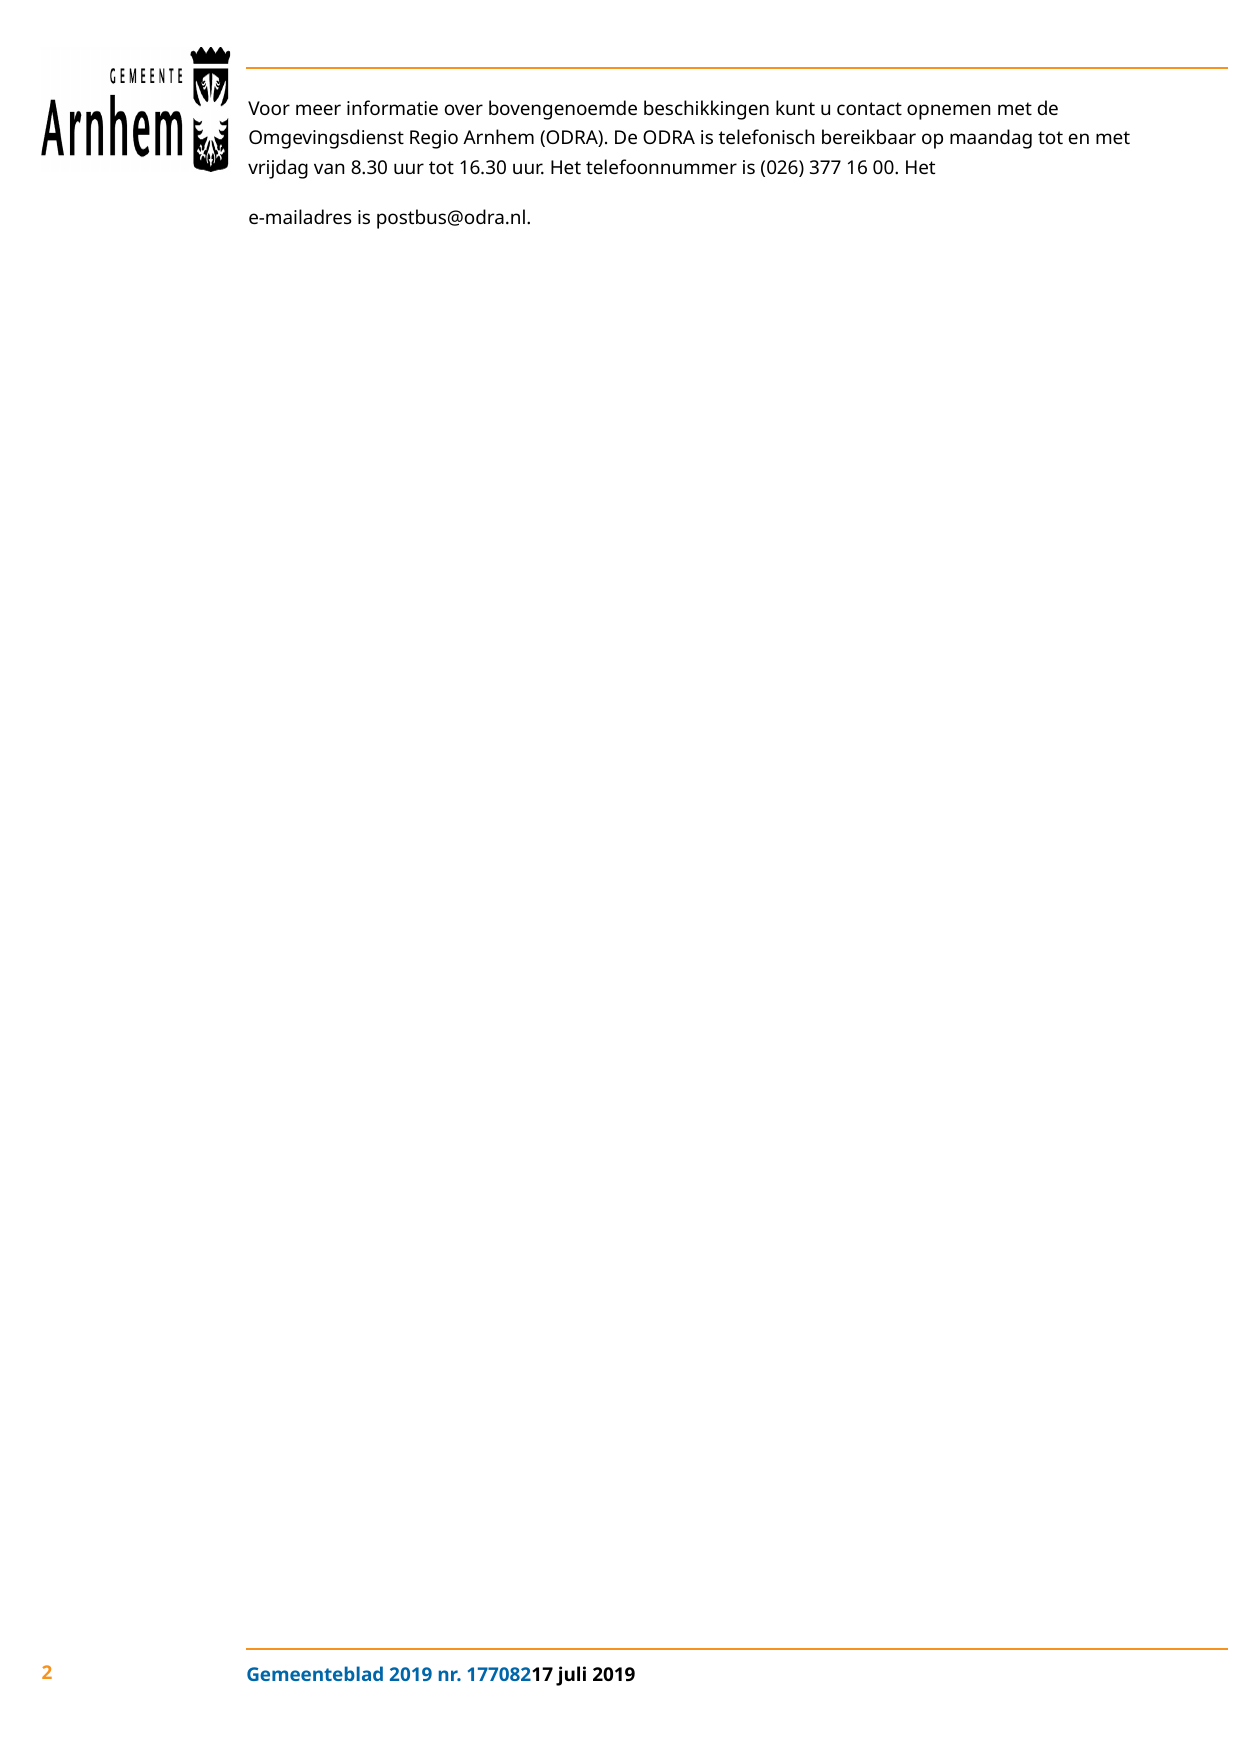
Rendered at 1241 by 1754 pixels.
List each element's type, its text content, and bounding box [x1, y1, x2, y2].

text e-mailadres is postbus@odra.nl. [248, 204, 1152, 230]
picture [41, 47, 231, 172]
text Voor meer informatie over bovengenoemde beschikkingen kunt u contact opnemen met de Omgevingsdienst Regio Arnhem (ODRA). De ODRA is telefonisch bereikbaar op maandag tot en met vrijdag van 8.30 uur tot 16.30 uur. Het telefoonnummer is (026) 377 16 00. Het [248, 95, 1152, 180]
